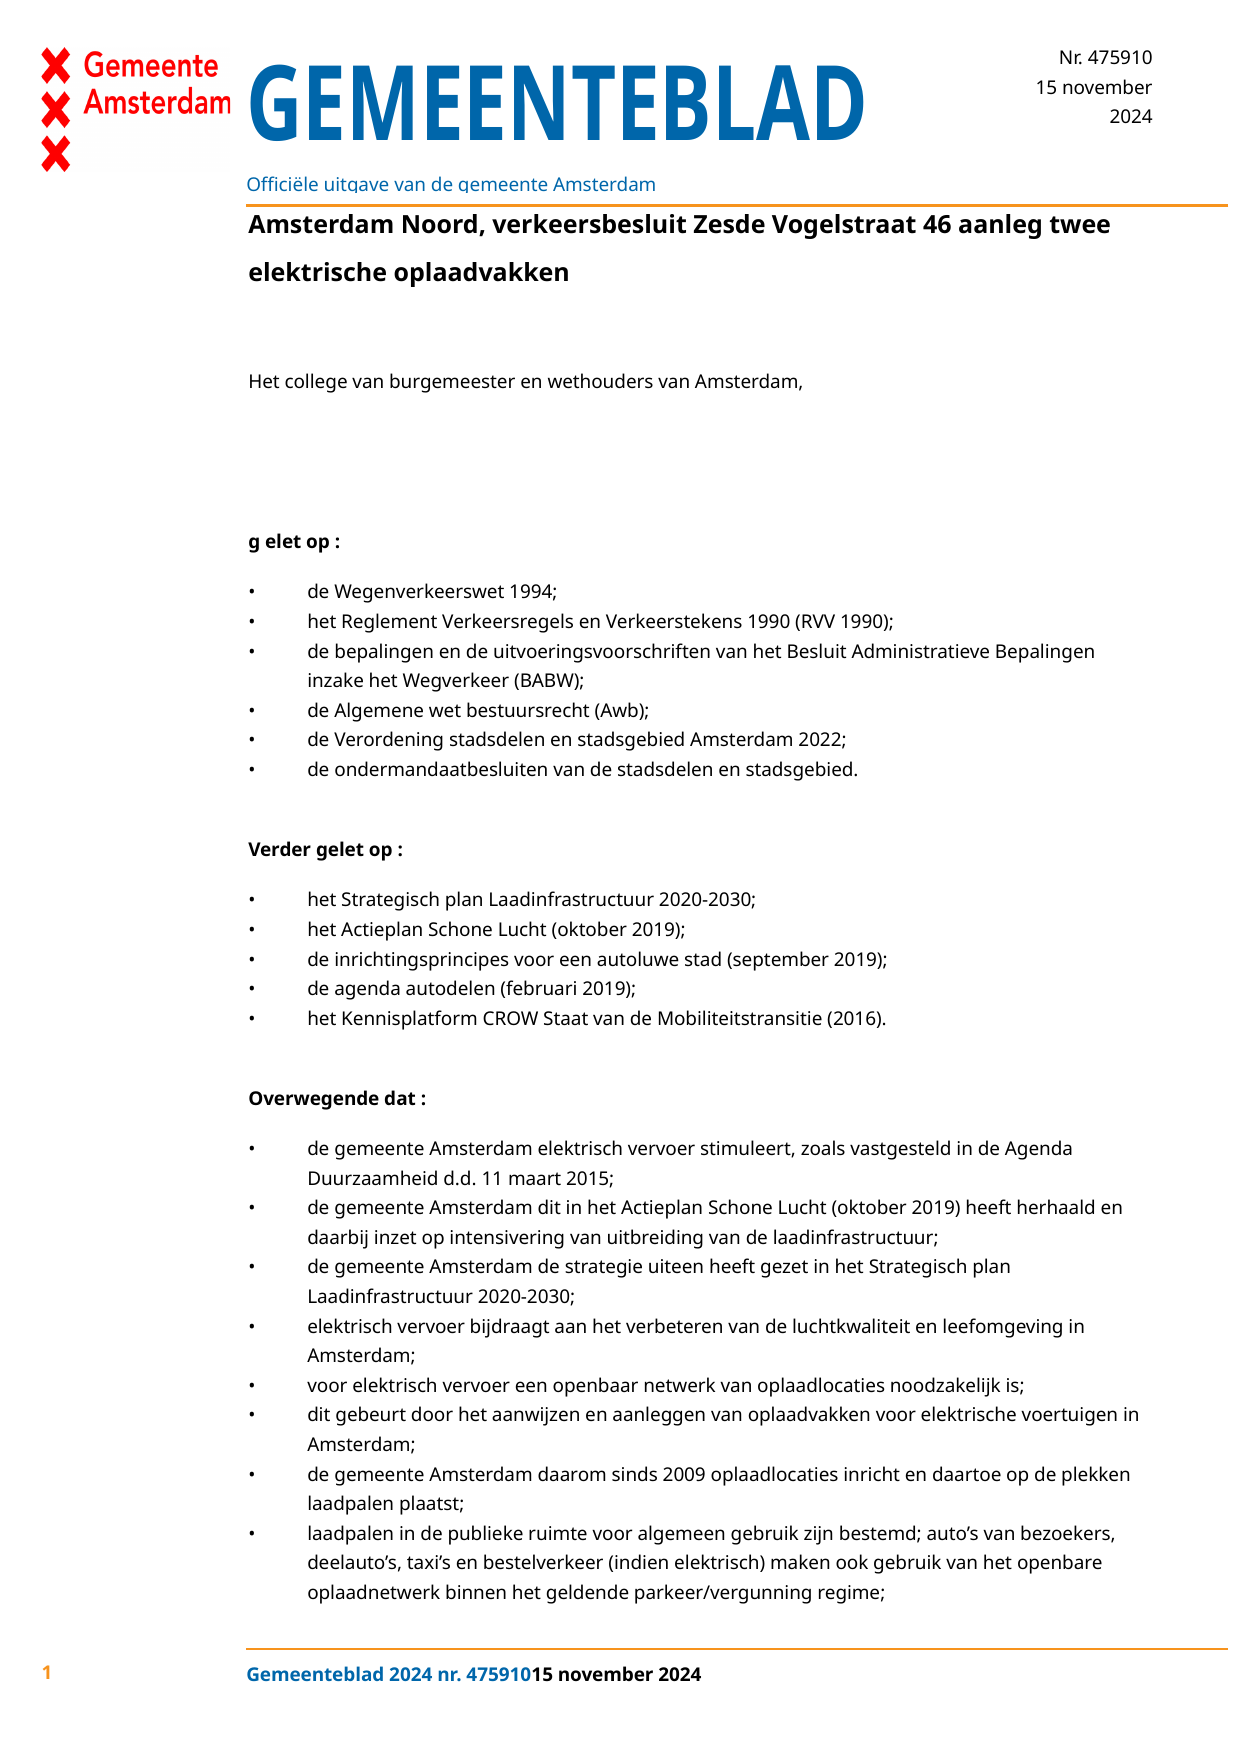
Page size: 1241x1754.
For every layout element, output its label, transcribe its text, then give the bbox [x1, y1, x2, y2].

list de Verordening stadsdelen en stadsgebied Amsterdam 2022; [248, 727, 1152, 752]
text g elet op : [248, 528, 1152, 554]
text Overwegende dat : [248, 1085, 1152, 1111]
list de inrichtingsprincipes voor een autoluwe stad (september 2019); [248, 946, 1152, 971]
list het Actieplan Schone Lucht (oktober 2019); [248, 916, 1152, 942]
picture [41, 47, 231, 172]
list elektrisch vervoer bijdraagt aan het verbeteren van de luchtkwaliteit en leefomgeving in Amsterdam; [248, 1313, 1152, 1368]
text Verder gelet op : [248, 836, 1152, 862]
text Het college van burgemeester en wethouders van Amsterdam, [248, 368, 1152, 394]
list het Kennisplatform CROW Staat van de Mobiliteitstransitie (2016). [248, 1005, 1152, 1031]
list de bepalingen en de uitvoeringsvoorschriften van het Besluit Administratieve Bepalingen inzake het Wegverkeer (BABW); [248, 638, 1152, 693]
list de gemeente Amsterdam daarom sinds 2009 oplaadlocaties inricht en daartoe op de plekken laadpalen plaatst; [248, 1461, 1152, 1516]
list de ondermandaatbesluiten van de stadsdelen en stadsgebied. [248, 756, 1152, 782]
list het Strategisch plan Laadinfrastructuur 2020-2030; [248, 887, 1152, 912]
list de Wegenverkeerswet 1994; [248, 579, 1152, 604]
list voor elektrisch vervoer een openbaar netwerk van oplaadlocaties noodzakelijk is; [248, 1372, 1152, 1398]
list laadpalen in de publieke ruimte voor algemeen gebruik zijn bestemd; auto’s van bezoekers, deelauto’s, taxi’s en bestelverkeer (indien elektrisch) maken ook gebruik van het openbare oplaadnetwerk binnen het geldende parkeer/vergunning regime; [248, 1520, 1152, 1605]
list dit gebeurt door het aanwijzen en aanleggen van oplaadvakken voor elektrische voertuigen in Amsterdam; [248, 1402, 1152, 1457]
list het Reglement Verkeersregels en Verkeerstekens 1990 (RVV 1990); [248, 608, 1152, 634]
text Amsterdam Noord, verkeersbesluit Zesde Vogelstraat 46 aanleg twee elektrische oplaadvakken [248, 207, 1152, 288]
list de gemeente Amsterdam dit in het Actieplan Schone Lucht (oktober 2019) heeft herhaald en daarbij inzet op intensivering van uitbreiding van de laadinfrastructuur; [248, 1194, 1152, 1250]
list de Algemene wet bestuursrecht (Awb); [248, 697, 1152, 723]
list de agenda autodelen (februari 2019); [248, 975, 1152, 1001]
list de gemeente Amsterdam elektrisch vervoer stimuleert, zoals vastgesteld in de Agenda Duurzaamheid d.d. 11 maart 2015; [248, 1135, 1152, 1191]
list de gemeente Amsterdam de strategie uiteen heeft gezet in het Strategisch plan Laadinfrastructuur 2020-2030; [248, 1254, 1152, 1309]
